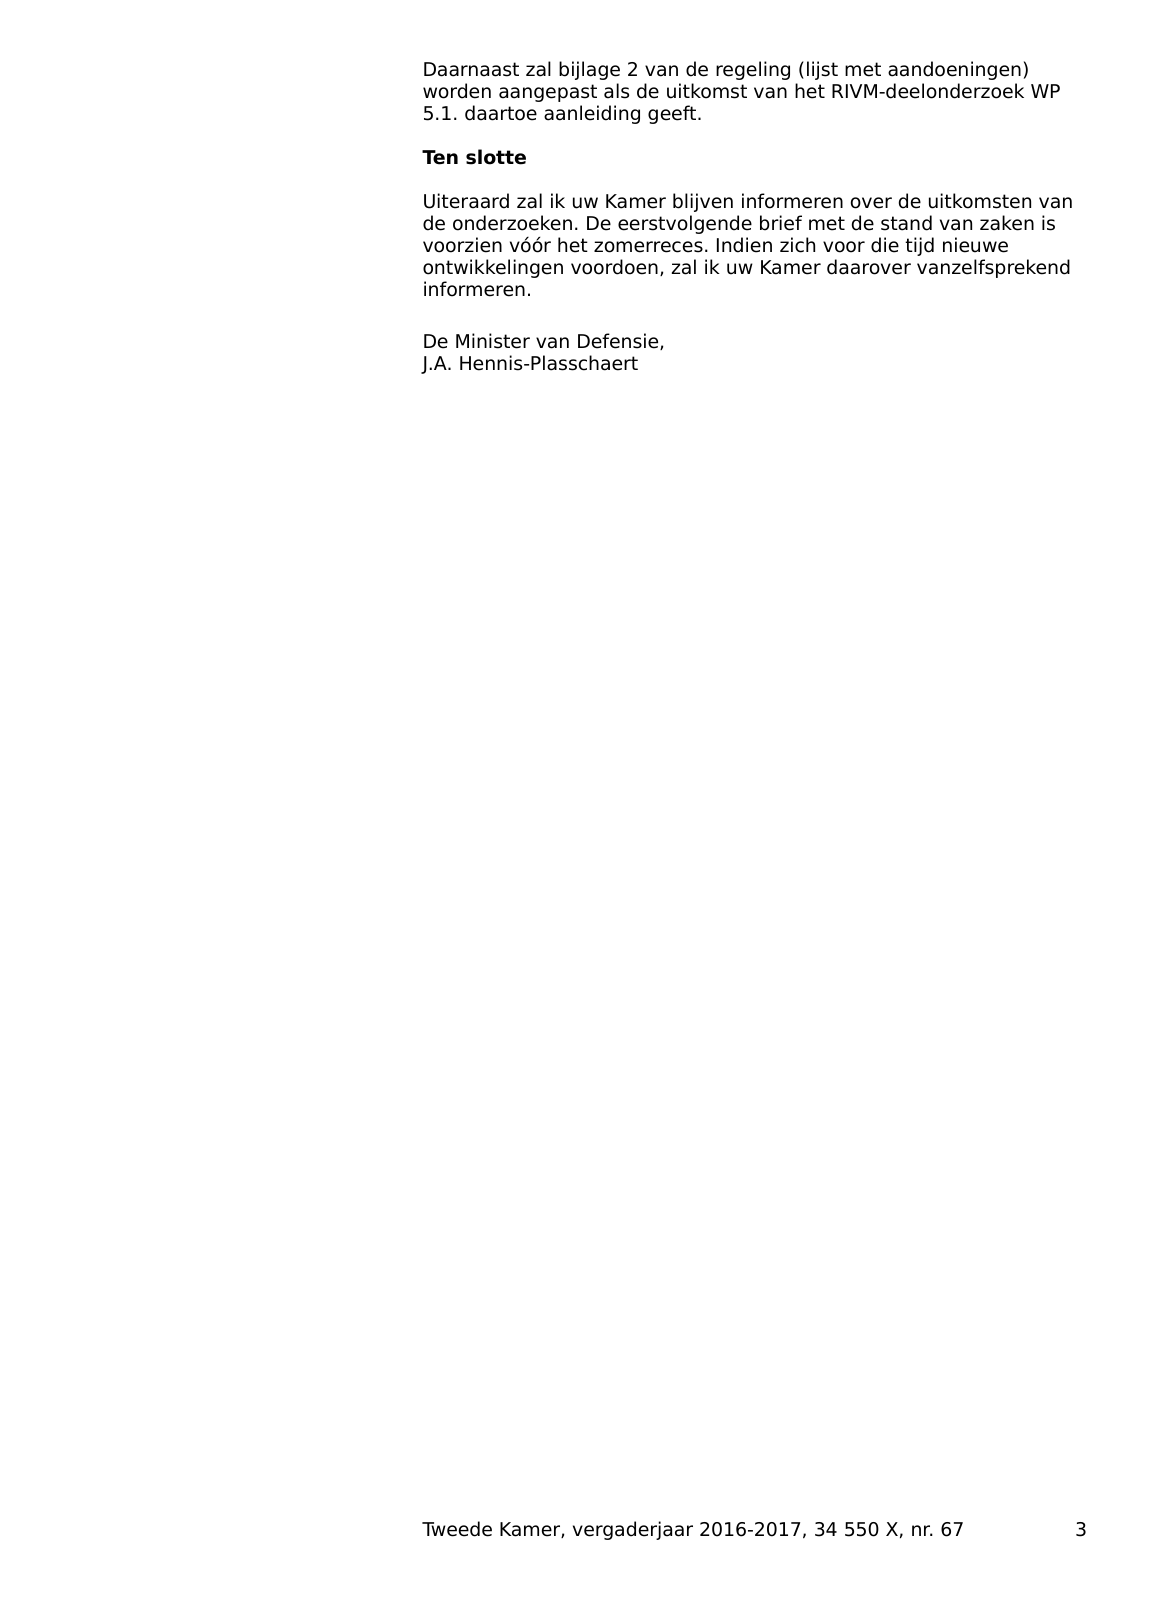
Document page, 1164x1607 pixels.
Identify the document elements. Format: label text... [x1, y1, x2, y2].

text De Minister van Defensie, J.A. Hennis-Plasschaert [422, 331, 1087, 375]
text Daarnaast zal bijlage 2 van de regeling (lijst met aandoeningen) worden aangepast als de uitkomst van het RIVM-deelonderzoek WP 5.1. daartoe aanleiding geeft. [422, 59, 1087, 125]
subtitle Ten slotte [422, 147, 1087, 169]
text Uiteraard zal ik uw Kamer blijven informeren over de uitkomsten van de onderzoeken. De eerstvolgende brief met de stand van zaken is voorzien vóór het zomerreces. Indien zich voor die tijd nieuwe ontwikkelingen voordoen, zal ik uw Kamer daarover vanzelfsprekend informeren. [422, 191, 1087, 301]
